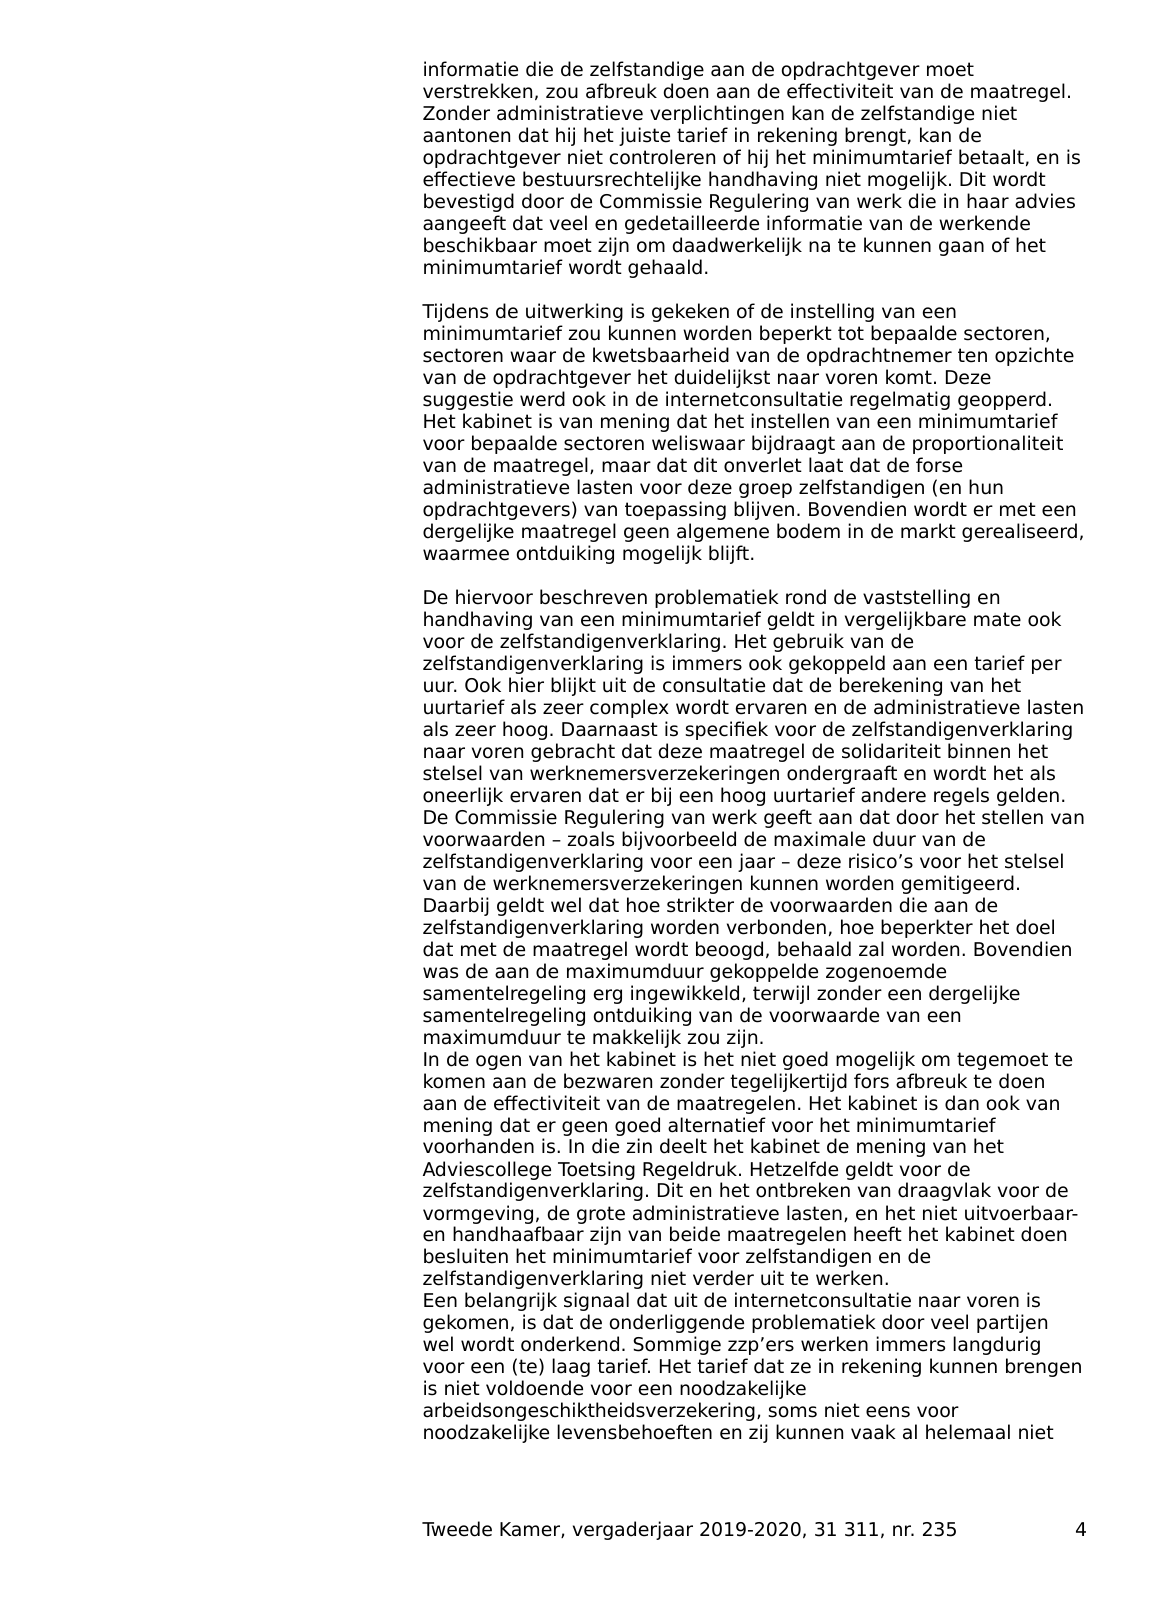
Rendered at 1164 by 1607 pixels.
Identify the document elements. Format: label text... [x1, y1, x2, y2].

text Tijdens de uitwerking is gekeken of de instelling van een minimumtarief zou kunnen worden beperkt tot bepaalde sectoren, sectoren waar de kwetsbaarheid van de opdrachtnemer ten opzichte van de opdrachtgever het duidelijkst naar voren komt. Deze suggestie werd ook in de internetconsultatie regelmatig geopperd. Het kabinet is van mening dat het instellen van een minimumtarief voor bepaalde sectoren weliswaar bijdraagt aan de proportionaliteit van de maatregel, maar dat dit onverlet laat dat de forse administratieve lasten voor deze groep zelfstandigen (en hun opdrachtgevers) van toepassing blijven. Bovendien wordt er met een dergelijke maatregel geen algemene bodem in de markt gerealiseerd, waarmee ontduiking mogelijk blijft. [422, 301, 1087, 565]
text De hiervoor beschreven problematiek rond de vaststelling en handhaving van een minimumtarief geldt in vergelijkbare mate ook voor de zelfstandigenverklaring. Het gebruik van de zelfstandigenverklaring is immers ook gekoppeld aan een tarief per uur. Ook hier blijkt uit de consultatie dat de berekening van het uurtarief als zeer complex wordt ervaren en de administratieve lasten als zeer hoog. Daarnaast is specifiek voor de zelfstandigenverklaring naar voren gebracht dat deze maatregel de solidariteit binnen het stelsel van werknemersverzekeringen ondergraaft en wordt het als oneerlijk ervaren dat er bij een hoog uurtarief andere regels gelden. De Commissie Regulering van werk geeft aan dat door het stellen van voorwaarden – zoals bijvoorbeeld de maximale duur van de zelfstandigenverklaring voor een jaar – deze risico’s voor het stelsel van de werknemersverzekeringen kunnen worden gemitigeerd. Daarbij geldt wel dat hoe strikter de voorwaarden die aan de zelfstandigenverklaring worden verbonden, hoe beperkter het doel dat met de maatregel wordt beoogd, behaald zal worden. Bovendien was de aan de maximumduur gekoppelde zogenoemde samentelregeling erg ingewikkeld, terwijl zonder een dergelijke samentelregeling ontduiking van de voorwaarde van een maximumduur te makkelijk zou zijn. [422, 587, 1087, 1048]
text In de ogen van het kabinet is het niet goed mogelijk om tegemoet te komen aan de bezwaren zonder tegelijkertijd fors afbreuk te doen aan de effectiviteit van de maatregelen. Het kabinet is dan ook van mening dat er geen goed alternatief voor het minimumtarief voorhanden is. In die zin deelt het kabinet de mening van het Adviescollege Toetsing Regeldruk. Hetzelfde geldt voor de zelfstandigenverklaring. Dit en het ontbreken van draagvlak voor de vormgeving, de grote administratieve lasten, en het niet uitvoerbaar- en handhaafbaar zijn van beide maatregelen heeft het kabinet doen besluiten het minimumtarief voor zelfstandigen en de zelfstandigenverklaring niet verder uit te werken. [422, 1048, 1087, 1290]
text informatie die de zelfstandige aan de opdrachtgever moet verstrekken, zou afbreuk doen aan de effectiviteit van de maatregel. Zonder administratieve verplichtingen kan de zelfstandige niet aantonen dat hij het juiste tarief in rekening brengt, kan de opdrachtgever niet controleren of hij het minimumtarief betaalt, en is effectieve bestuursrechtelijke handhaving niet mogelijk. Dit wordt bevestigd door de Commissie Regulering van werk die in haar advies aangeeft dat veel en gedetailleerde informatie van de werkende beschikbaar moet zijn om daadwerkelijk na te kunnen gaan of het minimumtarief wordt gehaald. [422, 59, 1087, 279]
text Een belangrijk signaal dat uit de internetconsultatie naar voren is gekomen, is dat de onderliggende problematiek door veel partijen wel wordt onderkend. Sommige zzp’ers werken immers langdurig voor een (te) laag tarief. Het tarief dat ze in rekening kunnen brengen is niet voldoende voor een noodzakelijke arbeidsongeschiktheidsverzekering, soms niet eens voor noodzakelijke levensbehoeften en zij kunnen vaak al helemaal niet [422, 1290, 1087, 1444]
